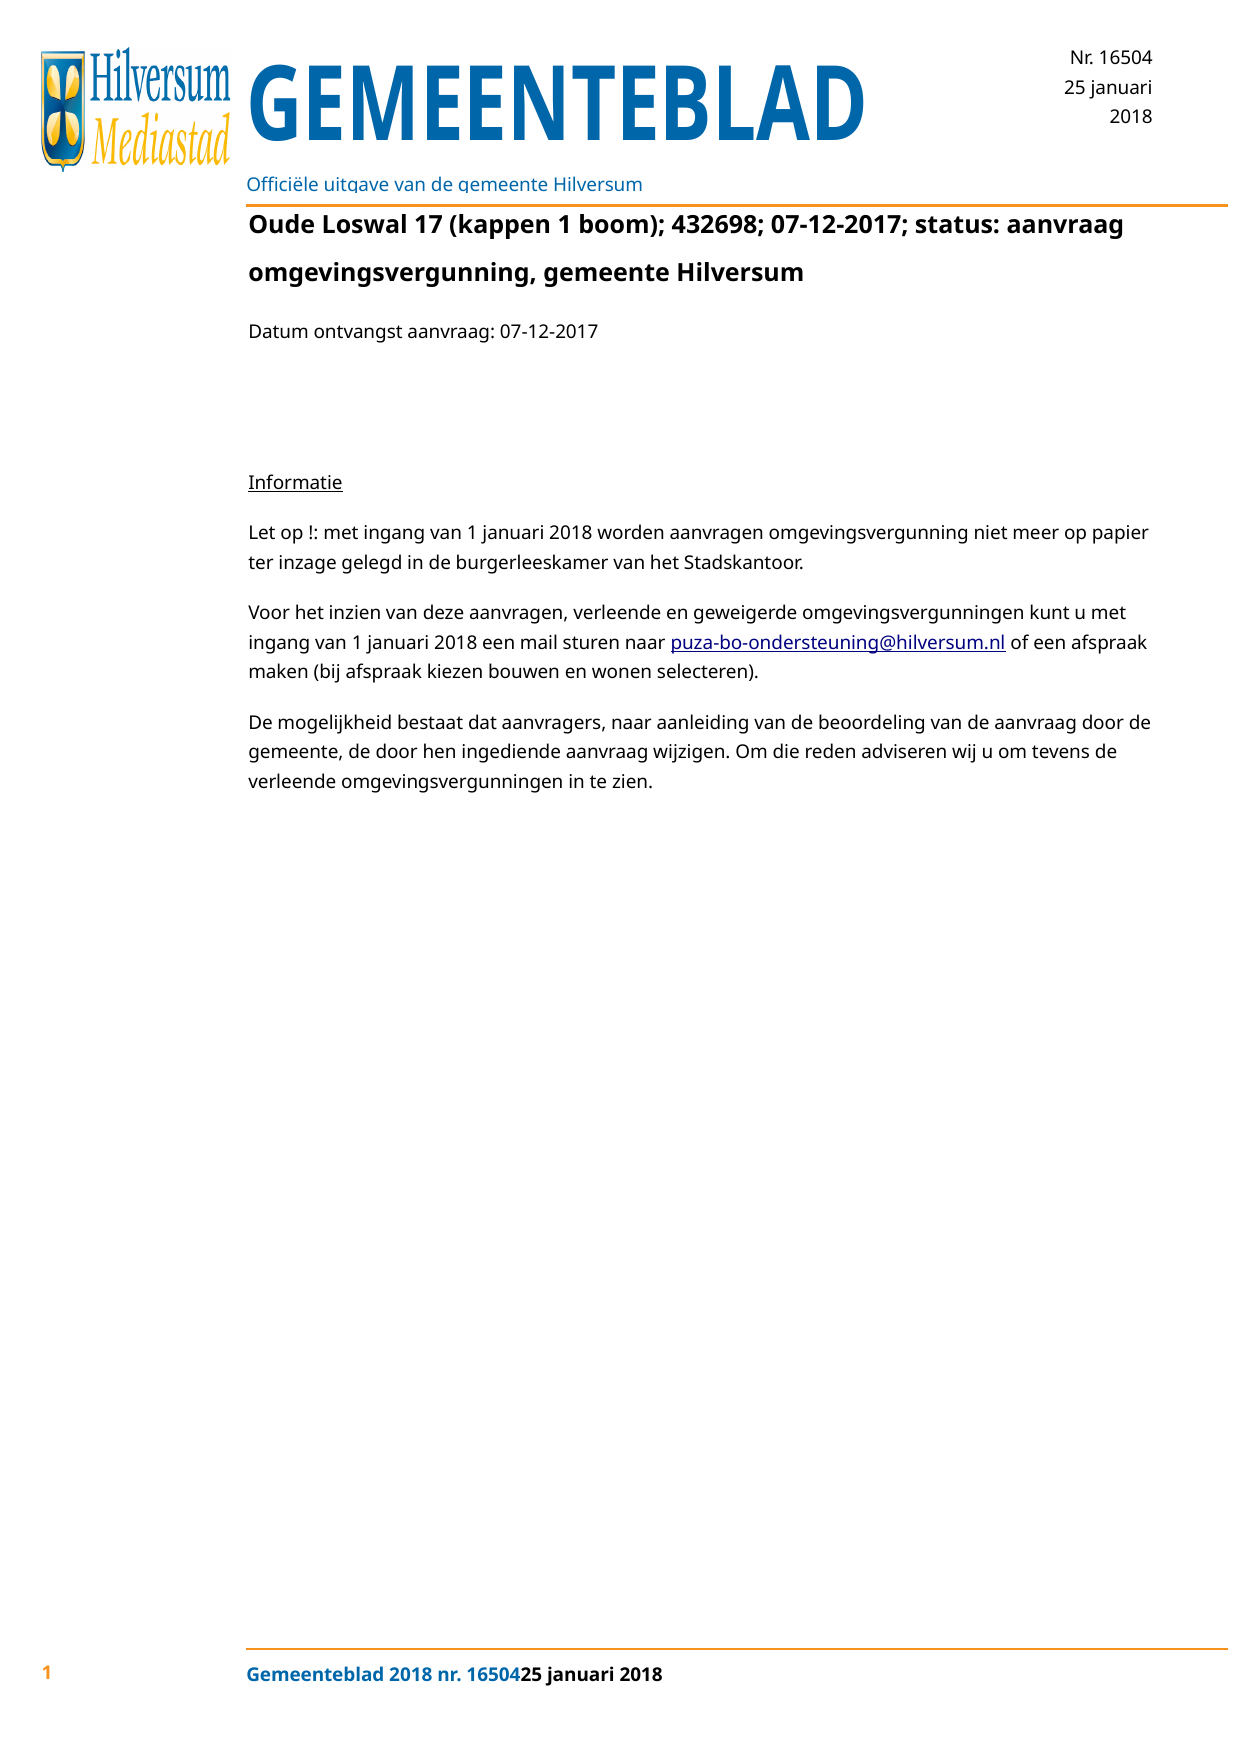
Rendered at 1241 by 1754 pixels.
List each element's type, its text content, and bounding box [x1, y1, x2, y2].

picture [41, 47, 231, 172]
text De mogelijkheid bestaat dat aanvragers, naar aanleiding van de beoordeling van de aanvraag door de gemeente, de door hen ingediende aanvraag wijzigen. Om die reden adviseren wij u om tevens de verleende omgevingsvergunningen in te zien. [248, 709, 1152, 794]
text Let op !: met ingang van 1 januari 2018 worden aanvragen omgevingsvergunning niet meer op papier ter inzage gelegd in de burgerleeskamer van het Stadskantoor. [248, 519, 1152, 575]
text Datum ontvangst aanvraag: 07-12-2017 [248, 318, 1152, 344]
text Oude Loswal 17 (kappen 1 boom); 432698; 07-12-2017; status: aanvraag omgevingsvergunning, gemeente Hilversum [248, 207, 1152, 288]
text Informatie [248, 469, 1152, 495]
text Voor het inzien van deze aanvragen, verleende en geweigerde omgevingsvergunningen kunt u met ingang van 1 januari 2018 een mail sturen naar puza-bo-ondersteuning@hilversum.nl of een afspraak maken (bij afspraak kiezen bouwen en wonen selecteren). [248, 599, 1152, 684]
